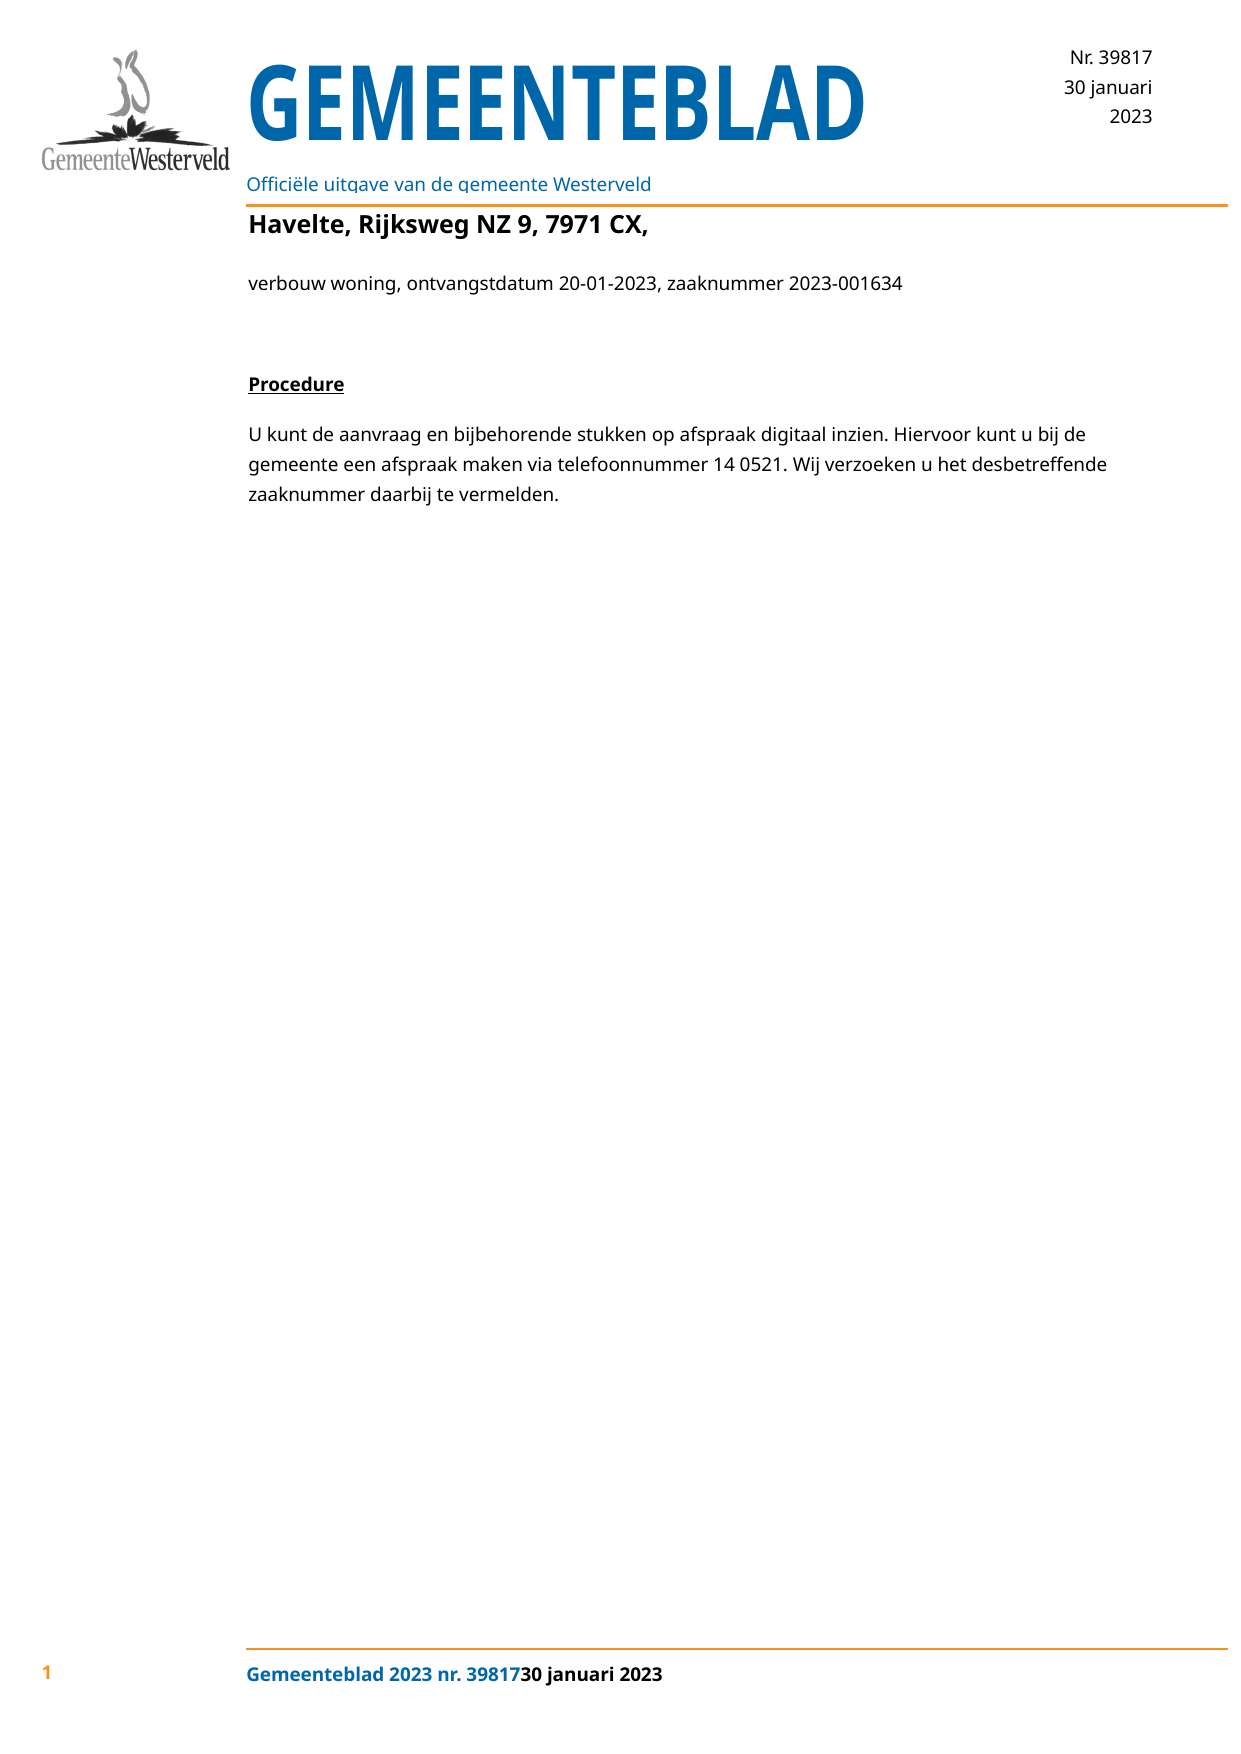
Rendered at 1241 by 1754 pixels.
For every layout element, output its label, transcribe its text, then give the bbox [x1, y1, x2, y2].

text Havelte, Rijksweg NZ 9, 7971 CX, [248, 207, 1152, 241]
picture [41, 47, 231, 172]
text U kunt de aanvraag en bijbehorende stukken op afspraak digitaal inzien. Hiervoor kunt u bij de gemeente een afspraak maken via telefoonnummer 14 0521. Wij verzoeken u het desbetreffende zaaknummer daarbij te vermelden. [248, 422, 1152, 506]
text Procedure [248, 371, 1152, 397]
text verbouw woning, ontvangstdatum 20-01-2023, zaaknummer 2023-001634 [248, 270, 1152, 296]
